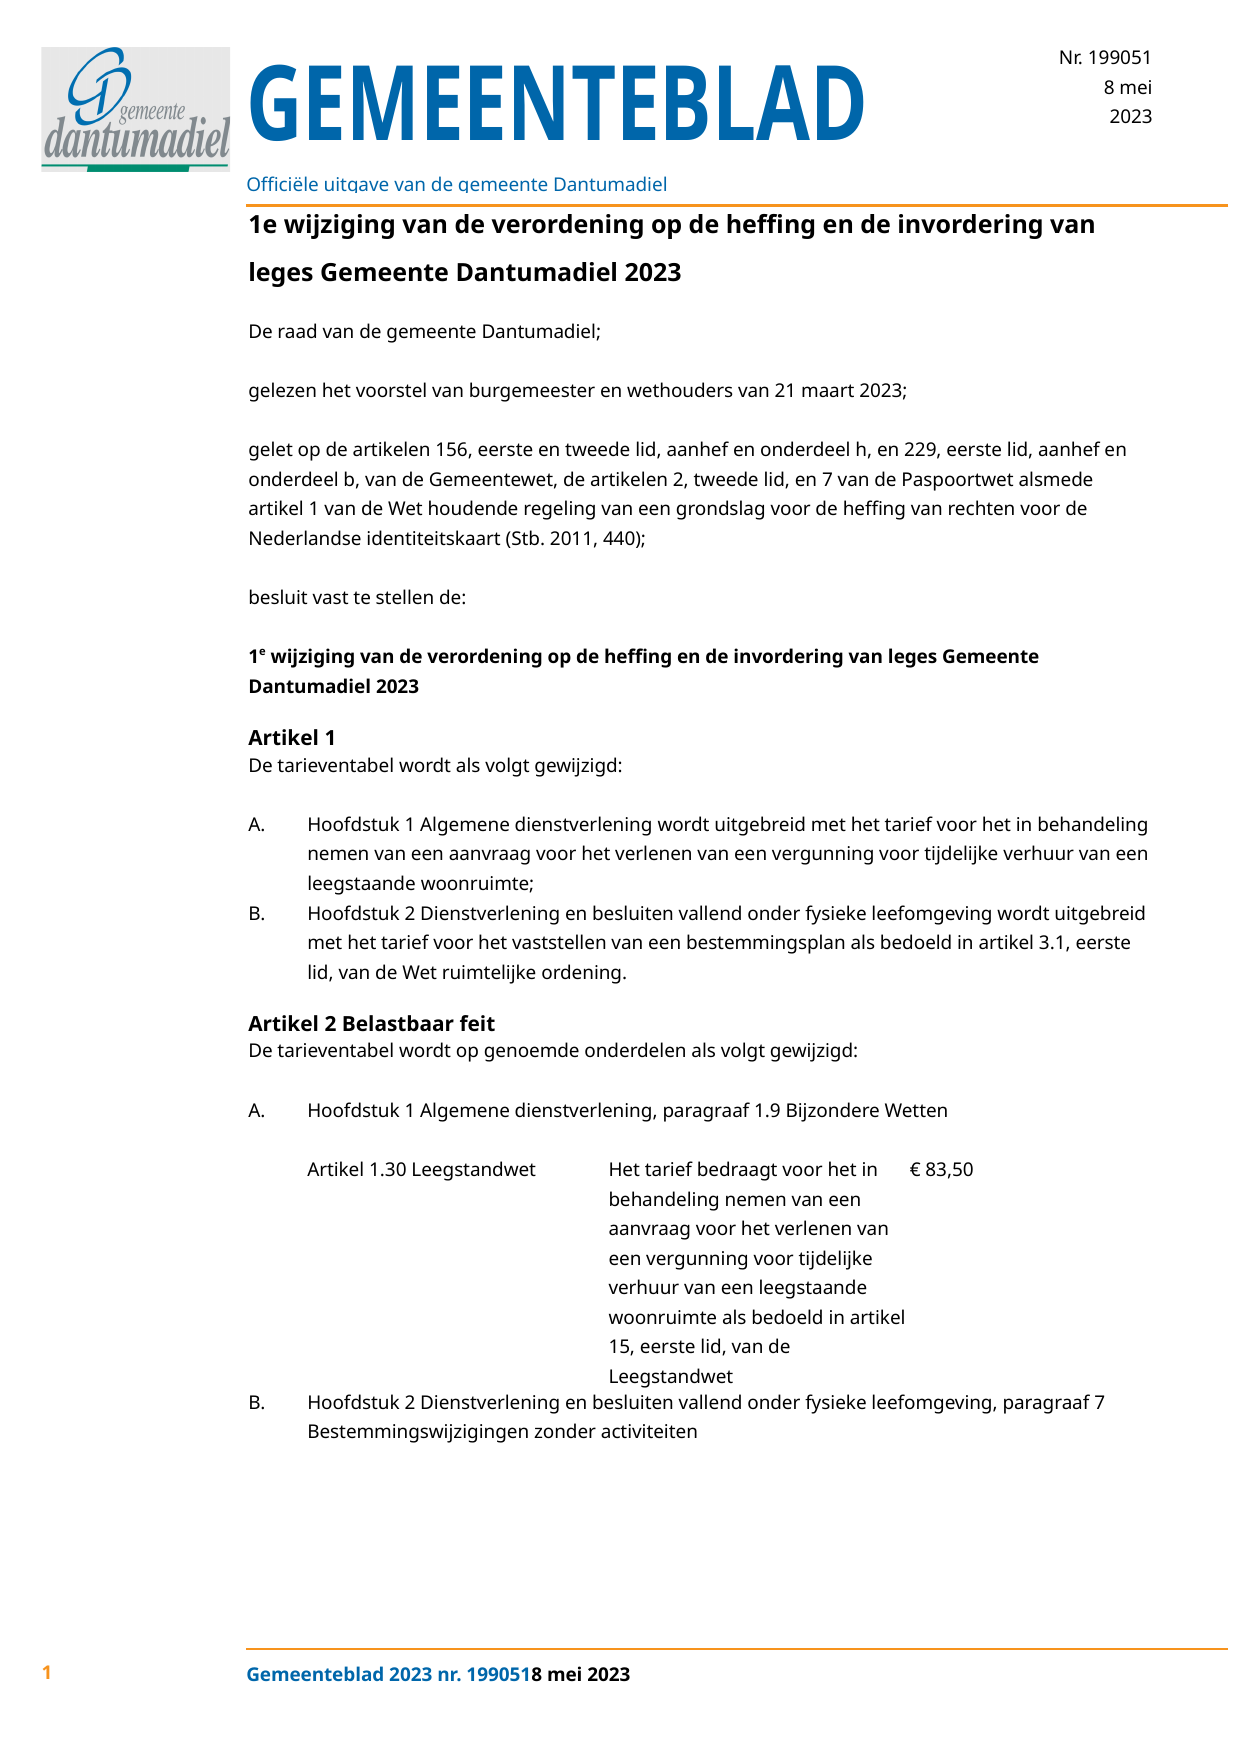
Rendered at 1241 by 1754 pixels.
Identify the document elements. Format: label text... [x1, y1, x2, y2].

text gelet op de artikelen 156, eerste en tweede lid, aanhef en onderdeel h, en 229, eerste lid, aanhef en onderdeel b, van de Gemeentewet, de artikelen 2, tweede lid, en 7 van de Paspoortwet alsmede artikel 1 van de Wet houdende regeling van een grondslag voor de heffing van rechten voor de Nederlandse identiteitskaart (Stb. 2011, 440); [248, 436, 1152, 551]
table_header Artikel 1.30 Leegstandwet [307, 1156, 608, 1389]
list Hoofdstuk 1 Algemene dienstverlening wordt uitgebreid met het tarief voor het in behandeling nemen van een aanvraag voor het verlenen van een vergunning voor tijdelijke verhuur van een leegstaande woonruimte; [248, 811, 1152, 896]
picture [41, 47, 231, 172]
text gelezen het voorstel van burgemeester en wethouders van 21 maart 2023; [248, 377, 1152, 403]
list Hoofdstuk 2 Dienstverlening en besluiten vallend onder fysieke leefomgeving, paragraaf 7 Bestemmingswijzigingen zonder activiteiten [248, 1389, 1152, 1444]
text 1e wijziging van de verordening op de heffing en de invordering van leges Gemeente Dantumadiel 2023 [248, 643, 1152, 699]
list Hoofdstuk 2 Dienstverlening en besluiten vallend onder fysieke leefomgeving wordt uitgebreid met het tarief voor het vaststellen van een bestemmingsplan als bedoeld in artikel 3.1, eerste lid, van de Wet ruimtelijke ordening. [248, 900, 1152, 984]
list Hoofdstuk 1 Algemene dienstverlening, paragraaf 1.9 Bijzondere Wetten [248, 1097, 1152, 1123]
text De tarieventabel wordt als volgt gewijzigd: [248, 752, 1152, 777]
table_header € 83,50 [910, 1156, 1211, 1389]
text Artikel 1 [248, 723, 1152, 752]
text De tarieventabel wordt op genoemde onderdelen als volgt gewijzigd: [248, 1038, 1152, 1063]
text besluit vast te stellen de: [248, 584, 1152, 610]
text De raad van de gemeente Dantumadiel; [248, 318, 1152, 344]
text Artikel 2 Belastbaar feit [248, 1009, 1152, 1038]
text 1e wijziging van de verordening op de heffing en de invordering van leges Gemeente Dantumadiel 2023 [248, 207, 1152, 288]
table_header Het tarief bedraagt voor het in behandeling nemen van een aanvraag voor het verlenen van een vergunning voor tijdelijke verhuur van een leegstaande woonruimte als bedoeld in artikel 15, eerste lid, van de Leegstandwet [608, 1156, 909, 1389]
